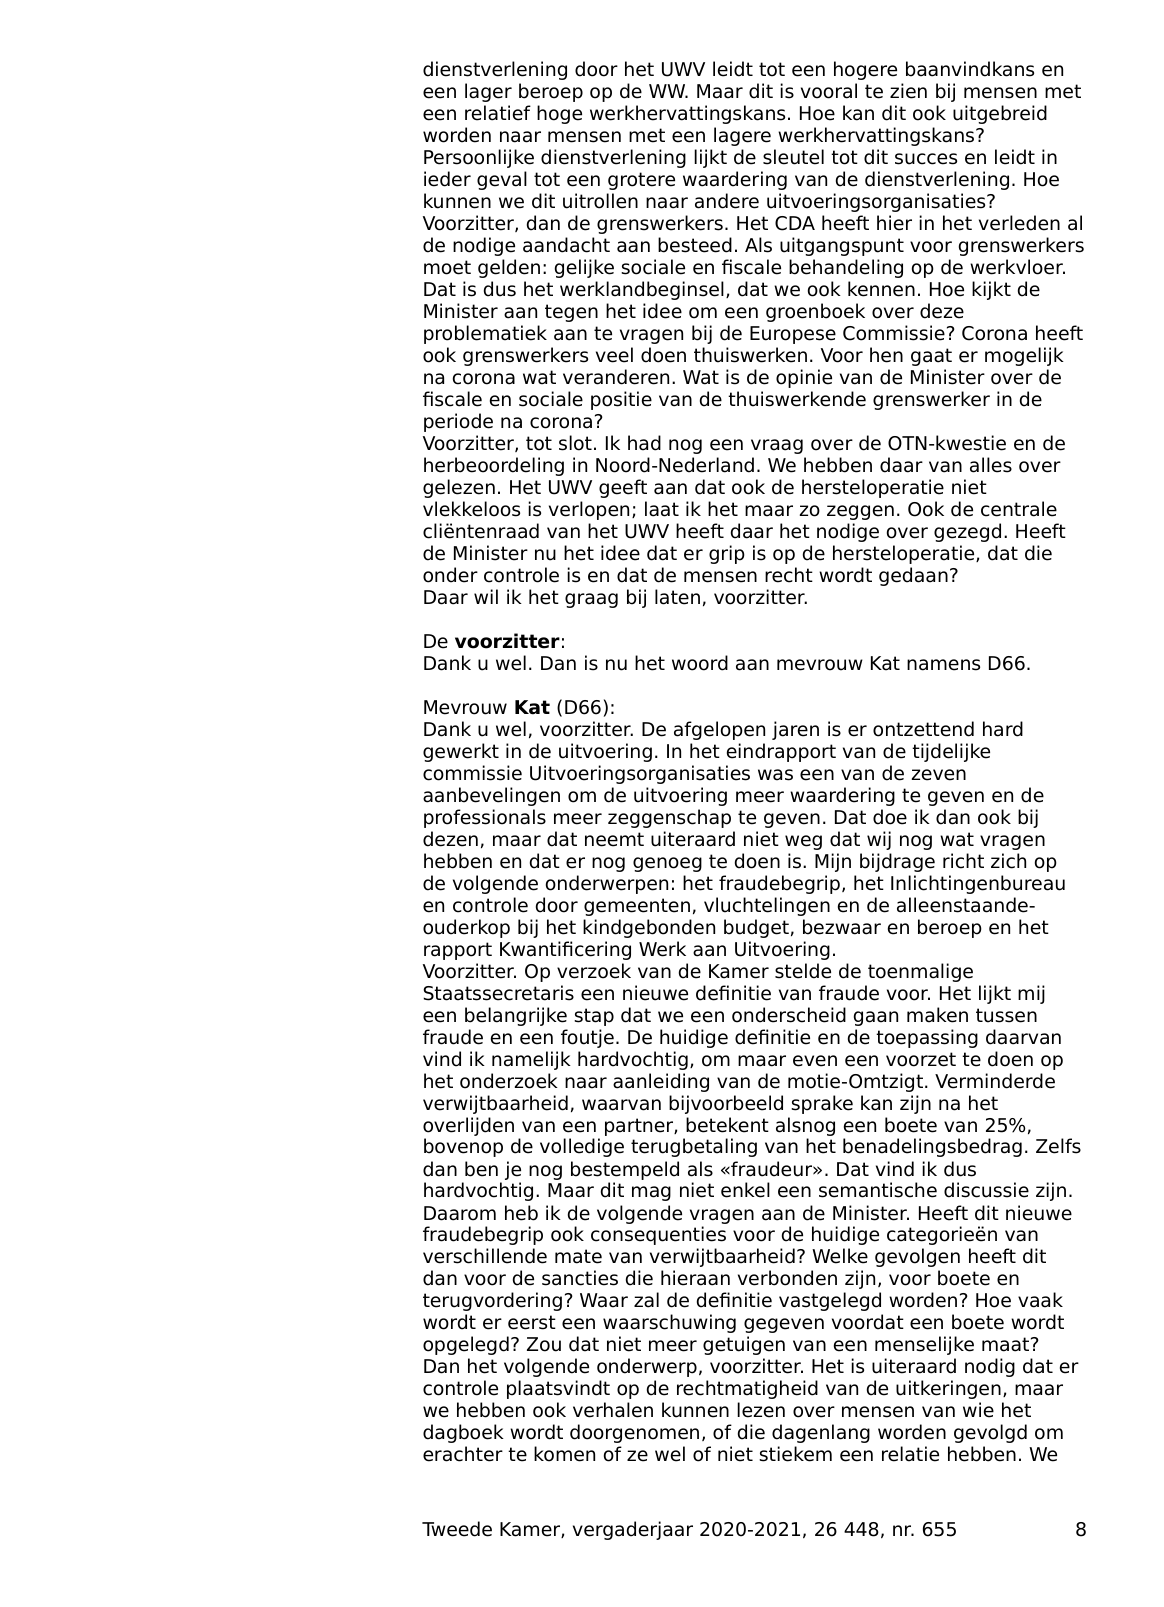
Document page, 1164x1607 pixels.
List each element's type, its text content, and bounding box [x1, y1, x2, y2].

text Mevrouw Kat (D66): [422, 697, 1087, 719]
text Dank u wel. Dan is nu het woord aan mevrouw Kat namens D66. [422, 653, 1087, 675]
text Dank u wel, voorzitter. De afgelopen jaren is er ontzettend hard gewerkt in de uitvoering. In het eindrapport van de tijdelijke commissie Uitvoeringsorganisaties was een van de zeven aanbevelingen om de uitvoering meer waardering te geven en de professionals meer zeggenschap te geven. Dat doe ik dan ook bij dezen, maar dat neemt uiteraard niet weg dat wij nog wat vragen hebben en dat er nog genoeg te doen is. Mijn bijdrage richt zich op de volgende onderwerpen: het fraudebegrip, het Inlichtingenbureau en controle door gemeenten, vluchtelingen en de alleenstaande-ouderkop bij het kindgebonden budget, bezwaar en beroep en het rapport Kwantificering Werk aan Uitvoering. [422, 719, 1087, 961]
text Dan het volgende onderwerp, voorzitter. Het is uiteraard nodig dat er controle plaatsvindt op de rechtmatigheid van de uitkeringen, maar we hebben ook verhalen kunnen lezen over mensen van wie het dagboek wordt doorgenomen, of die dagenlang worden gevolgd om erachter te komen of ze wel of niet stiekem een relatie hebben. We [422, 1356, 1087, 1466]
text Voorzitter, tot slot. Ik had nog een vraag over de OTN-kwestie en de herbeoordeling in Noord-Nederland. We hebben daar van alles over gelezen. Het UWV geeft aan dat ook de hersteloperatie niet vlekkeloos is verlopen; laat ik het maar zo zeggen. Ook de centrale cliëntenraad van het UWV heeft daar het nodige over gezegd. Heeft de Minister nu het idee dat er grip is op de hersteloperatie, dat die onder controle is en dat de mensen recht wordt gedaan? [422, 433, 1087, 587]
text De voorzitter: [422, 631, 1087, 653]
text dienstverlening door het UWV leidt tot een hogere baanvindkans en een lager beroep op de WW. Maar dit is vooral te zien bij mensen met een relatief hoge werkhervattingskans. Hoe kan dit ook uitgebreid worden naar mensen met een lagere werkhervattingskans? Persoonlijke dienstverlening lijkt de sleutel tot dit succes en leidt in ieder geval tot een grotere waardering van de dienstverlening. Hoe kunnen we dit uitrollen naar andere uitvoeringsorganisaties? [422, 59, 1087, 213]
text Voorzitter. Op verzoek van de Kamer stelde de toenmalige Staatssecretaris een nieuwe definitie van fraude voor. Het lijkt mij een belangrijke stap dat we een onderscheid gaan maken tussen fraude en een foutje. De huidige definitie en de toepassing daarvan vind ik namelijk hardvochtig, om maar even een voorzet te doen op het onderzoek naar aanleiding van de motie-Omtzigt. Verminderde verwijtbaarheid, waarvan bijvoorbeeld sprake kan zijn na het overlijden van een partner, betekent alsnog een boete van 25%, bovenop de volledige terugbetaling van het benadelingsbedrag. Zelfs dan ben je nog bestempeld als «fraudeur». Dat vind ik dus hardvochtig. Maar dit mag niet enkel een semantische discussie zijn. Daarom heb ik de volgende vragen aan de Minister. Heeft dit nieuwe fraudebegrip ook consequenties voor de huidige categorieën van verschillende mate van verwijtbaarheid? Welke gevolgen heeft dit dan voor de sancties die hieraan verbonden zijn, voor boete en terugvordering? Waar zal de definitie vastgelegd worden? Hoe vaak wordt er eerst een waarschuwing gegeven voordat een boete wordt opgelegd? Zou dat niet meer getuigen van een menselijke maat? [422, 961, 1087, 1356]
text Daar wil ik het graag bij laten, voorzitter. [422, 587, 1087, 608]
text Voorzitter, dan de grenswerkers. Het CDA heeft hier in het verleden al de nodige aandacht aan besteed. Als uitgangspunt voor grenswerkers moet gelden: gelijke sociale en fiscale behandeling op de werkvloer. Dat is dus het werklandbeginsel, dat we ook kennen. Hoe kijkt de Minister aan tegen het idee om een groenboek over deze problematiek aan te vragen bij de Europese Commissie? Corona heeft ook grenswerkers veel doen thuiswerken. Voor hen gaat er mogelijk na corona wat veranderen. Wat is de opinie van de Minister over de fiscale en sociale positie van de thuiswerkende grenswerker in de periode na corona? [422, 213, 1087, 433]
